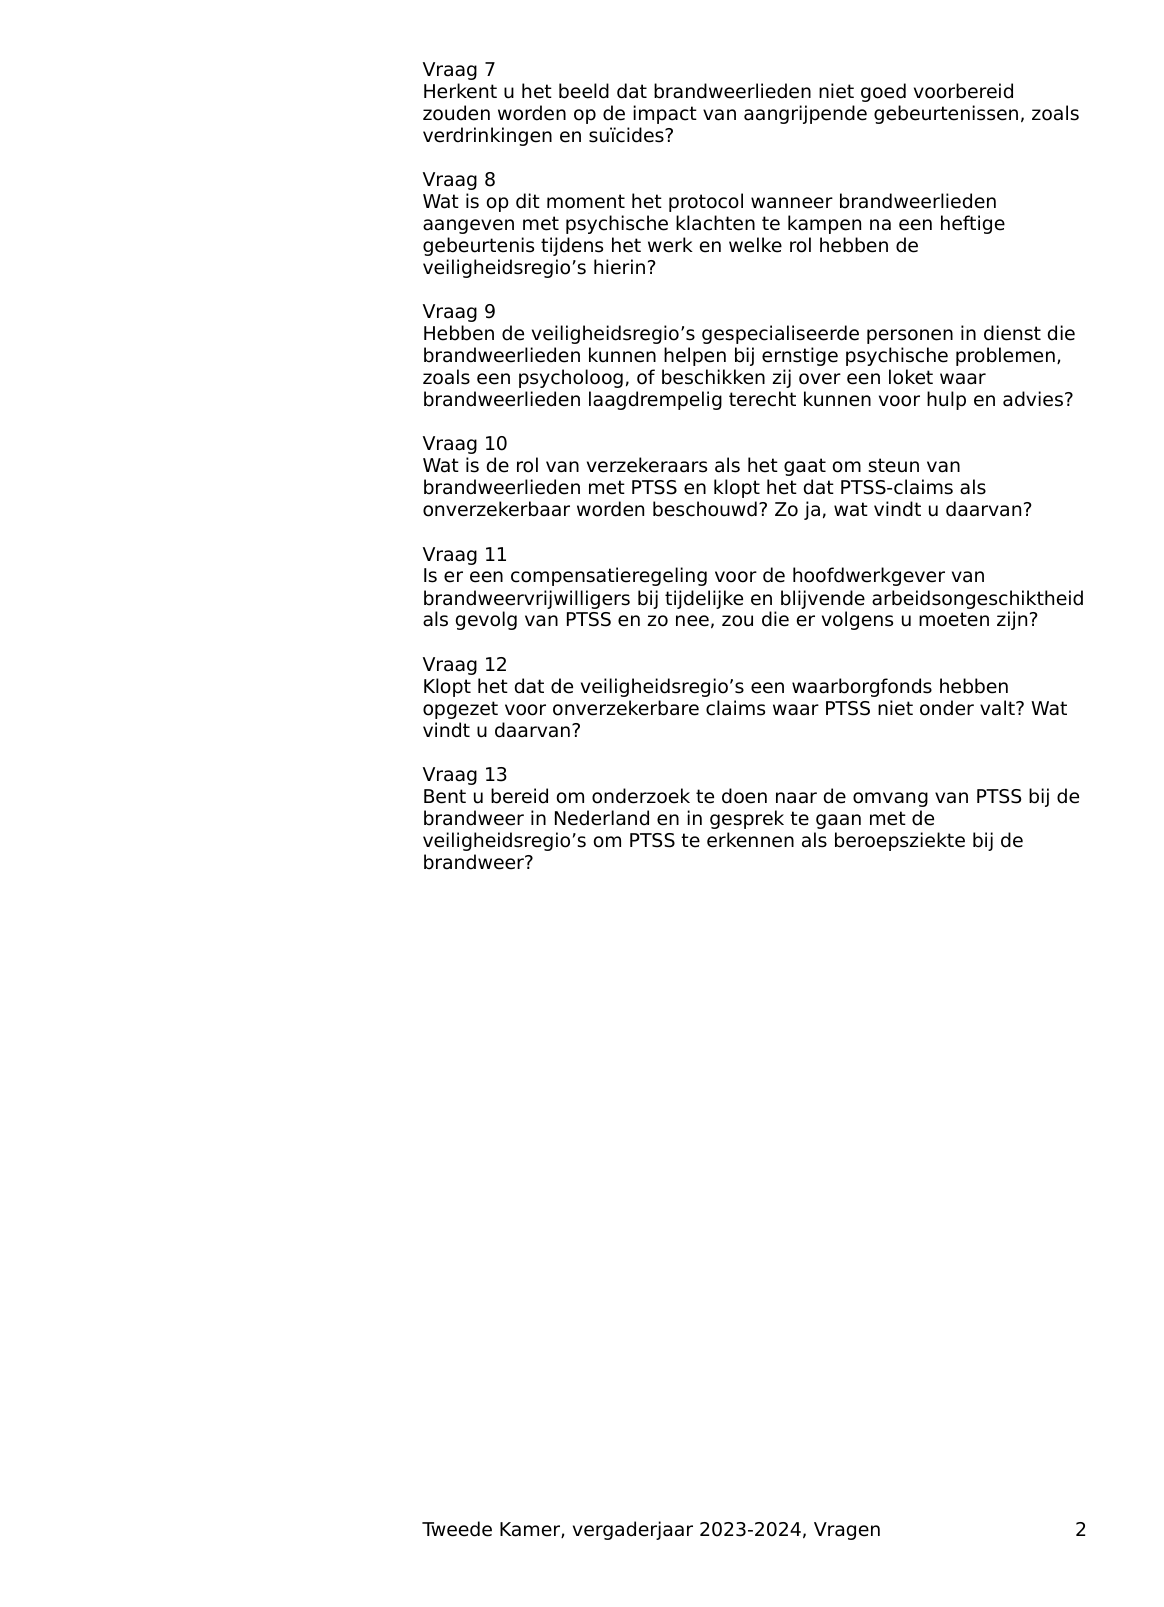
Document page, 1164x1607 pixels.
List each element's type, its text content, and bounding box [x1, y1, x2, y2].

text Vraag 9 [422, 301, 1087, 323]
text Herkent u het beeld dat brandweerlieden niet goed voorbereid zouden worden op de impact van aangrijpende gebeurtenissen, zoals verdrinkingen en suïcides? [422, 81, 1087, 147]
text Hebben de veiligheidsregio’s gespecialiseerde personen in dienst die brandweerlieden kunnen helpen bij ernstige psychische problemen, zoals een psycholoog, of beschikken zij over een loket waar brandweerlieden laagdrempelig terecht kunnen voor hulp en advies? [422, 323, 1087, 411]
text Vraag 12 [422, 653, 1087, 676]
text Vraag 7 [422, 59, 1087, 81]
text Bent u bereid om onderzoek te doen naar de omvang van PTSS bij de brandweer in Nederland en in gesprek te gaan met de veiligheidsregio’s om PTSS te erkennen als beroepsziekte bij de brandweer? [422, 786, 1087, 873]
text Klopt het dat de veiligheidsregio’s een waarborgfonds hebben opgezet voor onverzekerbare claims waar PTSS niet onder valt? Wat vindt u daarvan? [422, 676, 1087, 741]
text Vraag 8 [422, 169, 1087, 191]
text Vraag 13 [422, 764, 1087, 786]
text Is er een compensatieregeling voor de hoofdwerkgever van brandweervrijwilligers bij tijdelijke en blijvende arbeidsongeschiktheid als gevolg van PTSS en zo nee, zou die er volgens u moeten zijn? [422, 565, 1087, 631]
text Wat is de rol van verzekeraars als het gaat om steun van brandweerlieden met PTSS en klopt het dat PTSS-claims als onverzekerbaar worden beschouwd? Zo ja, wat vindt u daarvan? [422, 455, 1087, 521]
text Vraag 11 [422, 543, 1087, 565]
text Vraag 10 [422, 433, 1087, 455]
text Wat is op dit moment het protocol wanneer brandweerlieden aangeven met psychische klachten te kampen na een heftige gebeurtenis tijdens het werk en welke rol hebben de veiligheidsregio’s hierin? [422, 191, 1087, 279]
